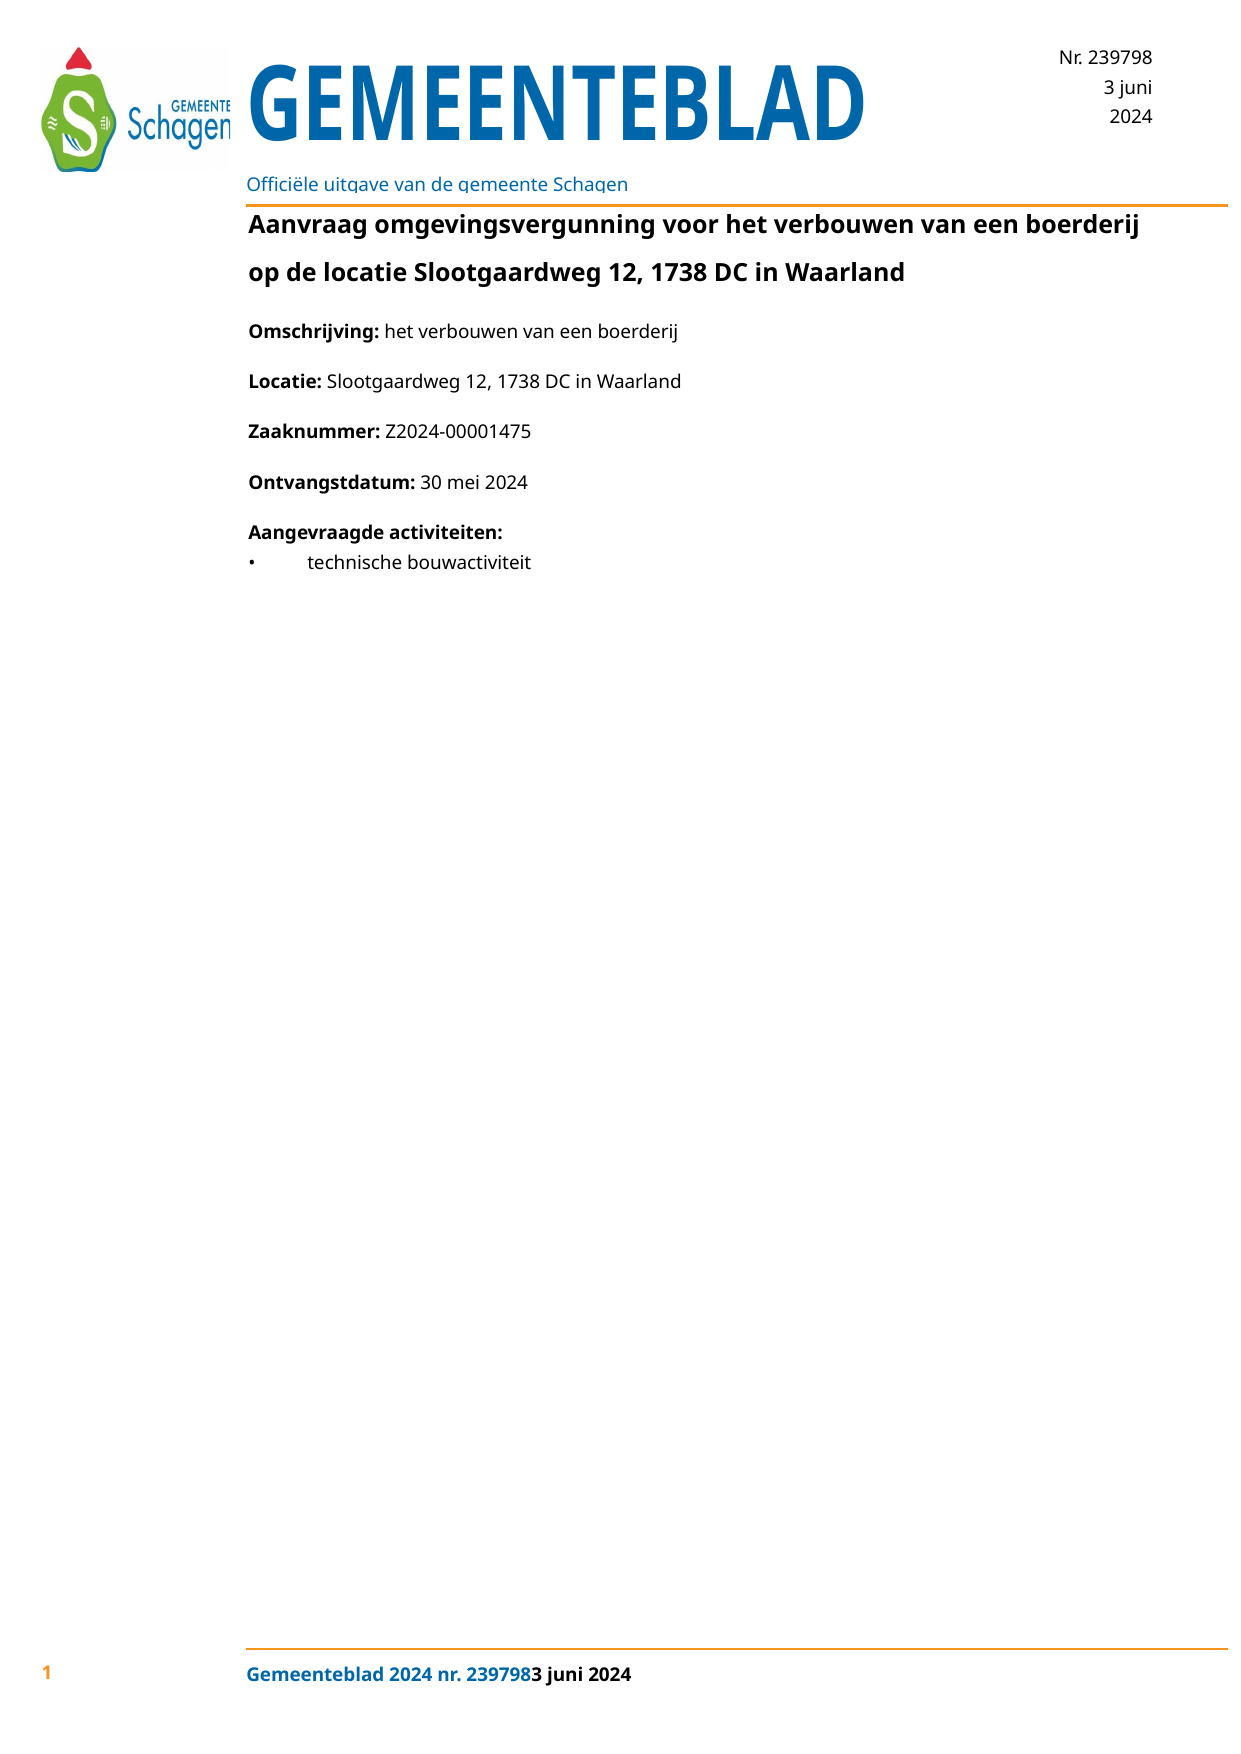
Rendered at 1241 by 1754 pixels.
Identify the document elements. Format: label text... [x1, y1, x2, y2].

picture [41, 47, 231, 172]
text Zaaknummer: Z2024-00001475 [248, 419, 1152, 444]
text Aanvraag omgevingsvergunning voor het verbouwen van een boerderij op de locatie Slootgaardweg 12, 1738 DC in Waarland [248, 207, 1152, 288]
list technische bouwactiviteit [248, 549, 1152, 575]
text Locatie: Slootgaardweg 12, 1738 DC in Waarland [248, 368, 1152, 394]
text Omschrijving: het verbouwen van een boerderij [248, 318, 1152, 344]
text Aangevraagde activiteiten: [248, 519, 1152, 545]
text Ontvangstdatum: 30 mei 2024 [248, 469, 1152, 495]
